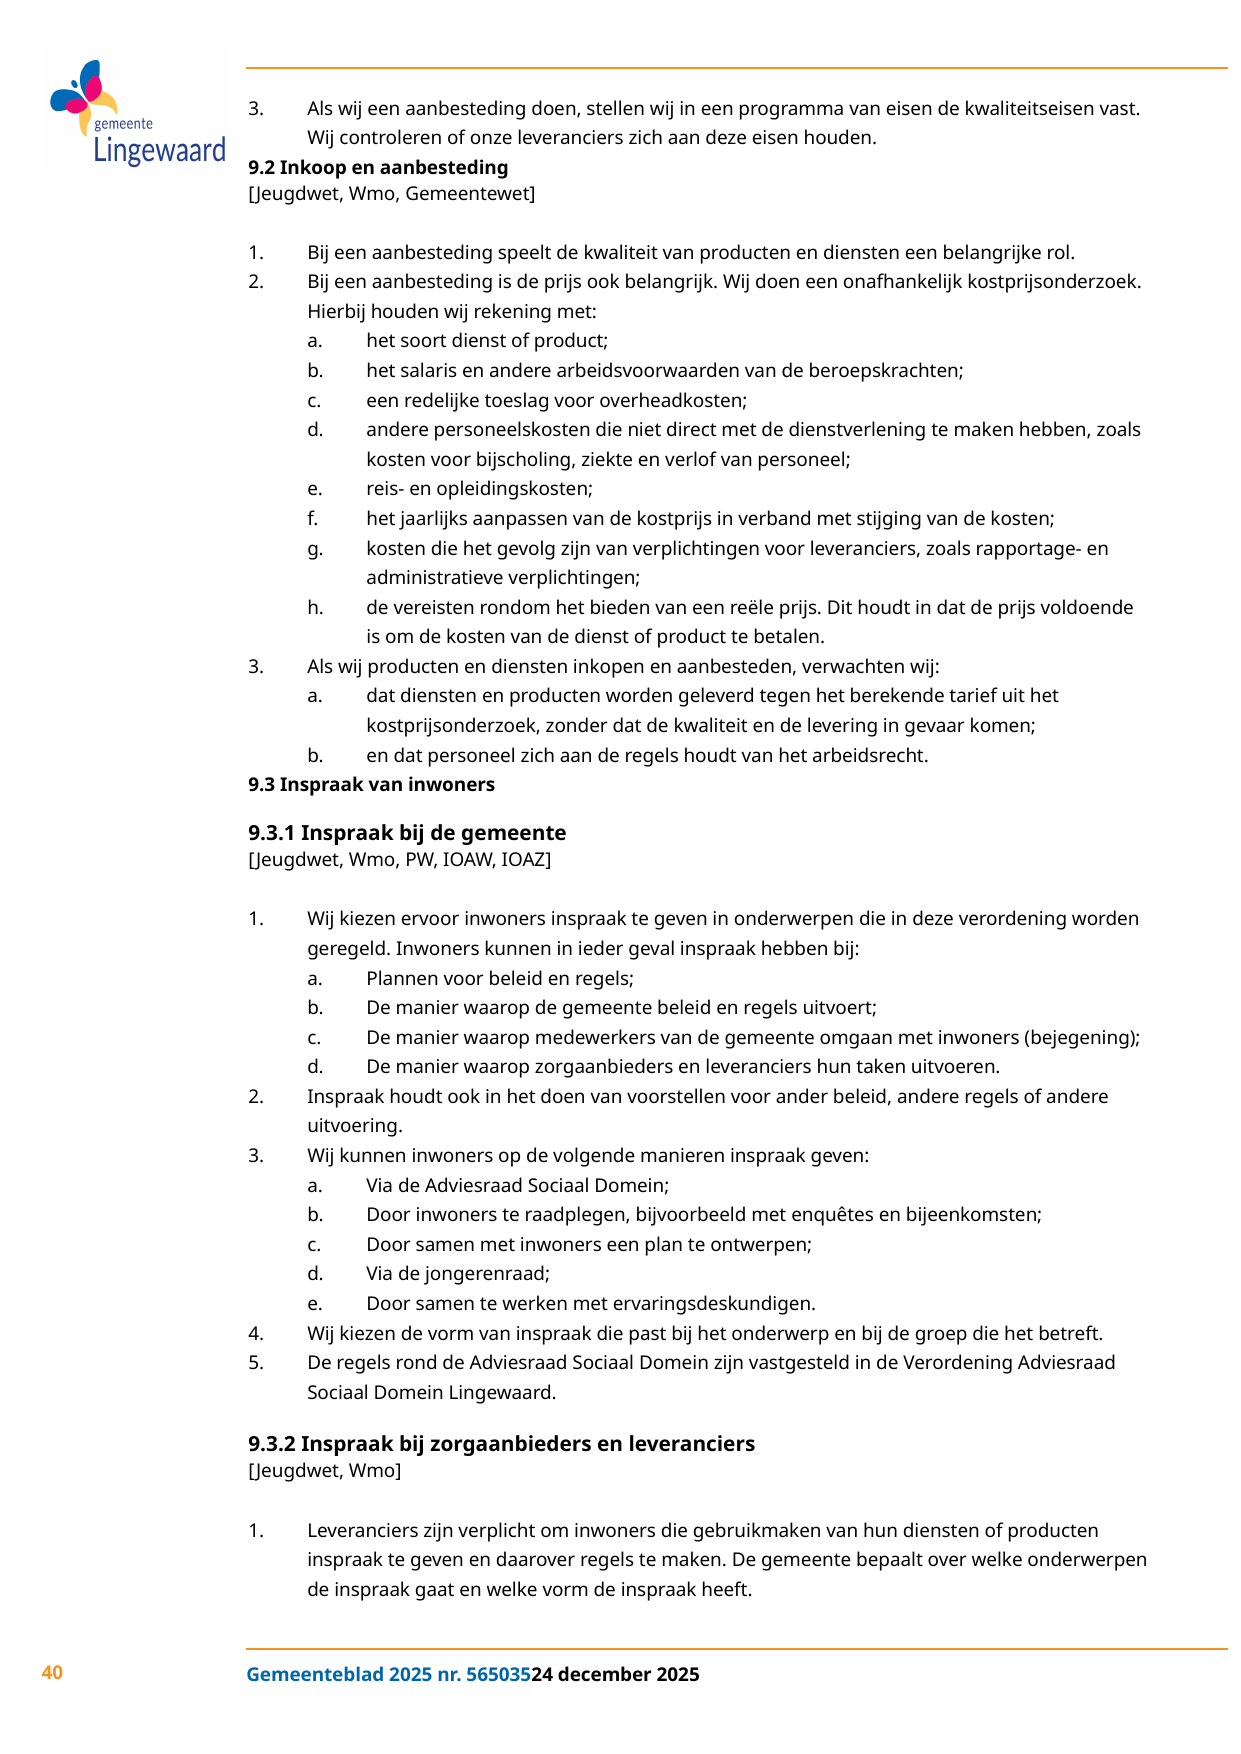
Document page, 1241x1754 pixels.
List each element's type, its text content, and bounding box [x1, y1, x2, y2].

list Als wij producten en diensten inkopen en aanbesteden, verwachten wij: [248, 653, 1152, 679]
text [Jeugdwet, Wmo, Gemeentewet] [248, 180, 1152, 205]
list Door samen met inwoners een plan te ontwerpen; [307, 1231, 1152, 1257]
list De manier waarop de gemeente beleid en regels uitvoert; [307, 994, 1152, 1020]
list Wij kiezen de vorm van inspraak die past bij het onderwerp en bij de groep die het betreft. [248, 1320, 1152, 1345]
list Als wij een aanbesteding doen, stellen wij in een programma van eisen de kwaliteitseisen vast. Wij controleren of onze leveranciers zich aan deze eisen houden. [248, 95, 1152, 150]
list Via de jongerenraad; [307, 1261, 1152, 1286]
list De manier waarop medewerkers van de gemeente omgaan met inwoners (bejegening); [307, 1024, 1152, 1049]
list De regels rond de Adviesraad Sociaal Domein zijn vastgesteld in de Verordening Adviesraad Sociaal Domein Lingewaard. [248, 1349, 1152, 1404]
list en dat personeel zich aan de regels houdt van het arbeidsrecht. [307, 742, 1152, 767]
list andere personeelskosten die niet direct met de dienstverlening te maken hebben, zoals kosten voor bijscholing, ziekte en verlof van personeel; [307, 416, 1152, 472]
list Door inwoners te raadplegen, bijvoorbeeld met enquêtes en bijeenkomsten; [307, 1201, 1152, 1227]
list Door samen te werken met ervaringsdeskundigen. [307, 1290, 1152, 1316]
text 9.3 Inspraak van inwoners [248, 771, 1152, 797]
list dat diensten en producten worden geleverd tegen het berekende tarief uit het kostprijsonderzoek, zonder dat de kwaliteit en de levering in gevaar komen; [307, 683, 1152, 738]
text 9.3.2 Inspraak bij zorgaanbieders en leveranciers [248, 1429, 1152, 1458]
list Inspraak houdt ook in het doen van voorstellen voor ander beleid, andere regels of andere uitvoering. [248, 1083, 1152, 1138]
text [Jeugdwet, Wmo, PW, IOAW, IOAZ] [248, 846, 1152, 872]
list kosten die het gevolg zijn van verplichtingen voor leveranciers, zoals rapportage- en administratieve verplichtingen; [307, 535, 1152, 590]
list Wij kiezen ervoor inwoners inspraak te geven in onderwerpen die in deze verordening worden geregeld. Inwoners kunnen in ieder geval inspraak hebben bij: [248, 906, 1152, 961]
list Bij een aanbesteding speelt de kwaliteit van producten en diensten een belangrijke rol. [248, 239, 1152, 264]
text 9.3.1 Inspraak bij de gemeente [248, 818, 1152, 846]
list het jaarlijks aanpassen van de kostprijs in verband met stijging van de kosten; [307, 505, 1152, 531]
list De manier waarop zorgaanbieders en leveranciers hun taken uitvoeren. [307, 1053, 1152, 1079]
list Bij een aanbesteding is de prijs ook belangrijk. Wij doen een onafhankelijk kostprijsonderzoek. Hierbij houden wij rekening met: [248, 268, 1152, 324]
text [Jeugdwet, Wmo] [248, 1458, 1152, 1483]
picture [41, 47, 231, 172]
list Leveranciers zijn verplicht om inwoners die gebruikmaken van hun diensten of producten inspraak te geven en daarover regels te maken. De gemeente bepaalt over welke onderwerpen de inspraak gaat en welke vorm de inspraak heeft. [248, 1517, 1152, 1602]
list reis- en opleidingskosten; [307, 476, 1152, 501]
list een redelijke toeslag voor overheadkosten; [307, 387, 1152, 412]
list de vereisten rondom het bieden van een reële prijs. Dit houdt in dat de prijs voldoende is om de kosten van de dienst of product te betalen. [307, 594, 1152, 649]
text 9.2 Inkoop en aanbesteding [248, 154, 1152, 180]
list Plannen voor beleid en regels; [307, 965, 1152, 990]
list het soort dienst of product; [307, 328, 1152, 353]
list Via de Adviesraad Sociaal Domein; [307, 1172, 1152, 1197]
list Wij kunnen inwoners op de volgende manieren inspraak geven: [248, 1142, 1152, 1168]
list het salaris en andere arbeidsvoorwaarden van de beroepskrachten; [307, 357, 1152, 383]
